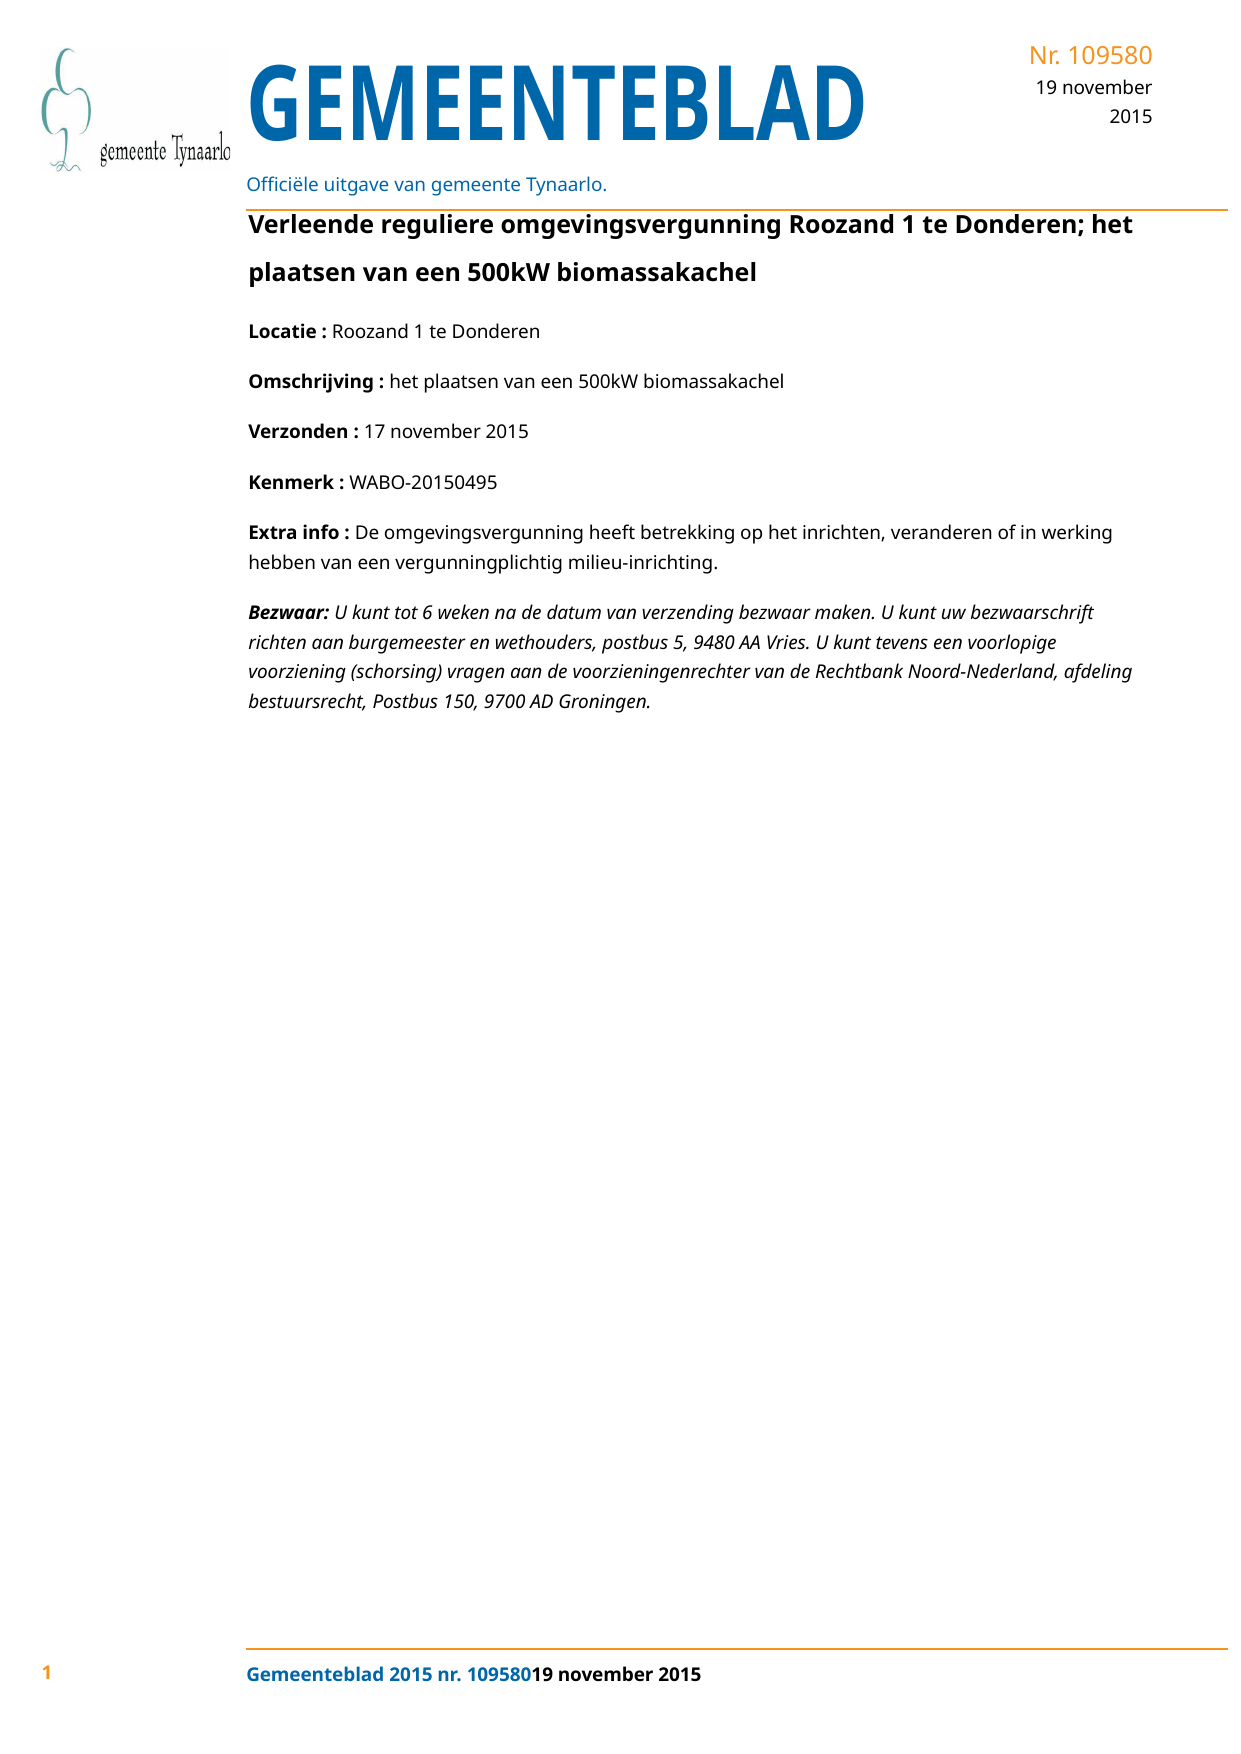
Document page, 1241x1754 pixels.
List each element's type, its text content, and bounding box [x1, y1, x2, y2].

text Bezwaar: U kunt tot 6 weken na de datum van verzending bezwaar maken. U kunt uw bezwaarschrift richten aan burgemeester en wethouders, postbus 5, 9480 AA Vries. U kunt tevens een voorlopige voorziening (schorsing) vragen aan de voorzieningenrechter van de Rechtbank Noord-Nederland, afdeling bestuursrecht, Postbus 150, 9700 AD Groningen. [248, 599, 1152, 714]
text Verleende reguliere omgevingsvergunning Roozand 1 te Donderen; het plaatsen van een 500kW biomassakachel [248, 211, 1152, 288]
text Omschrijving : het plaatsen van een 500kW biomassakachel [248, 368, 1152, 394]
text Verzonden : 17 november 2015 [248, 419, 1152, 444]
text Kenmerk : WABO-20150495 [248, 469, 1152, 495]
picture [41, 47, 231, 172]
text Locatie : Roozand 1 te Donderen [248, 318, 1152, 344]
text Extra info : De omgevingsvergunning heeft betrekking op het inrichten, veranderen of in werking hebben van een vergunningplichtig milieu-inrichting. [248, 519, 1152, 575]
